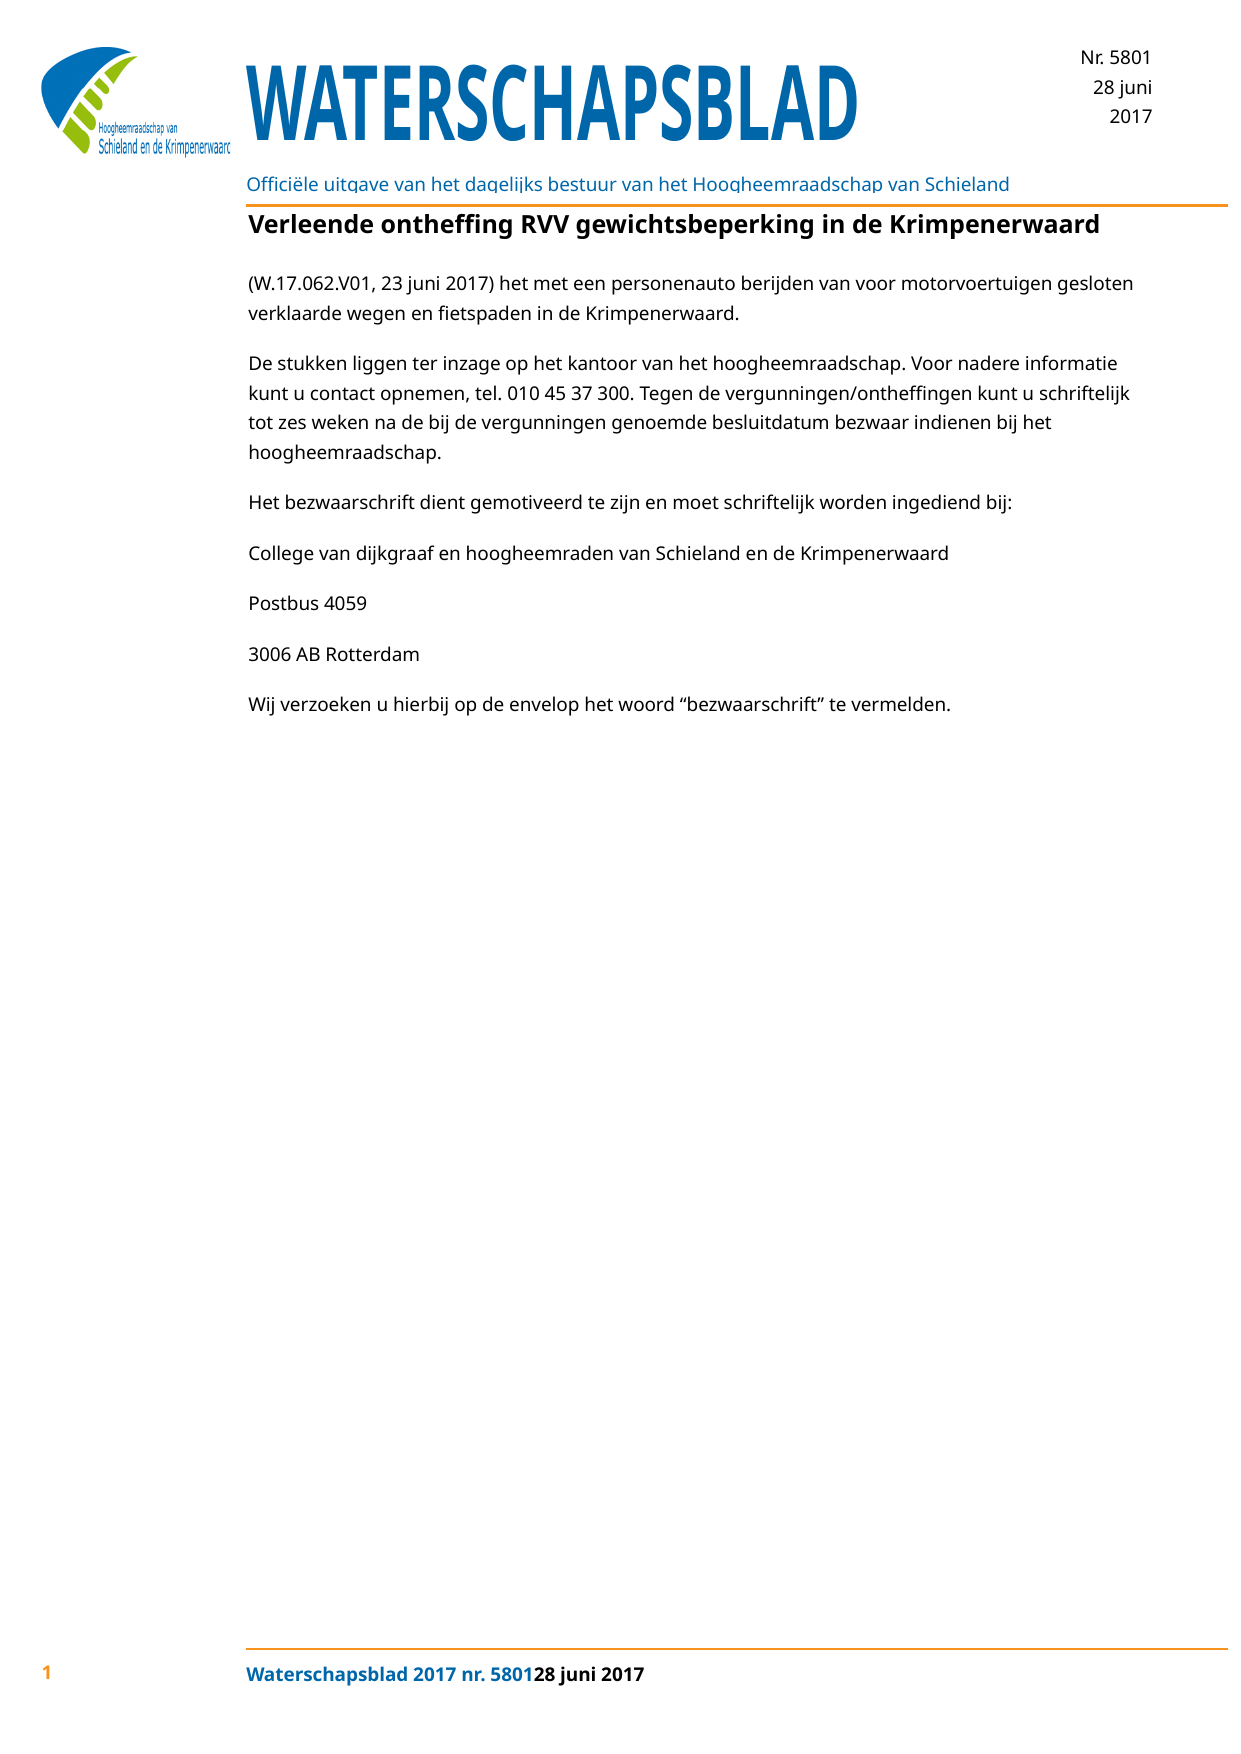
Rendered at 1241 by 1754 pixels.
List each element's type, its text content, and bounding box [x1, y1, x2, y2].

text Het bezwaarschrift dient gemotiveerd te zijn en moet schriftelijk worden ingediend bij: [248, 489, 1152, 515]
picture [41, 47, 231, 172]
text Postbus 4059 [248, 590, 1152, 616]
text College van dijkgraaf en hoogheemraden van Schieland en de Krimpenerwaard [248, 540, 1152, 566]
text Verleende ontheffing RVV gewichtsbeperking in de Krimpenerwaard [248, 207, 1152, 241]
text De stukken liggen ter inzage op het kantoor van het hoogheemraadschap. Voor nadere informatie kunt u contact opnemen, tel. 010 45 37 300. Tegen de vergunningen/ontheffingen kunt u schriftelijk tot zes weken na de bij de vergunningen genoemde besluitdatum bezwaar indienen bij het hoogheemraadschap. [248, 350, 1152, 465]
text Wij verzoeken u hierbij op de envelop het woord “bezwaarschrift” te vermelden. [248, 691, 1152, 717]
text 3006 AB Rotterdam [248, 641, 1152, 666]
text (W.17.062.V01, 23 juni 2017) het met een personenauto berijden van voor motorvoertuigen gesloten verklaarde wegen en fietspaden in de Krimpenerwaard. [248, 270, 1152, 326]
